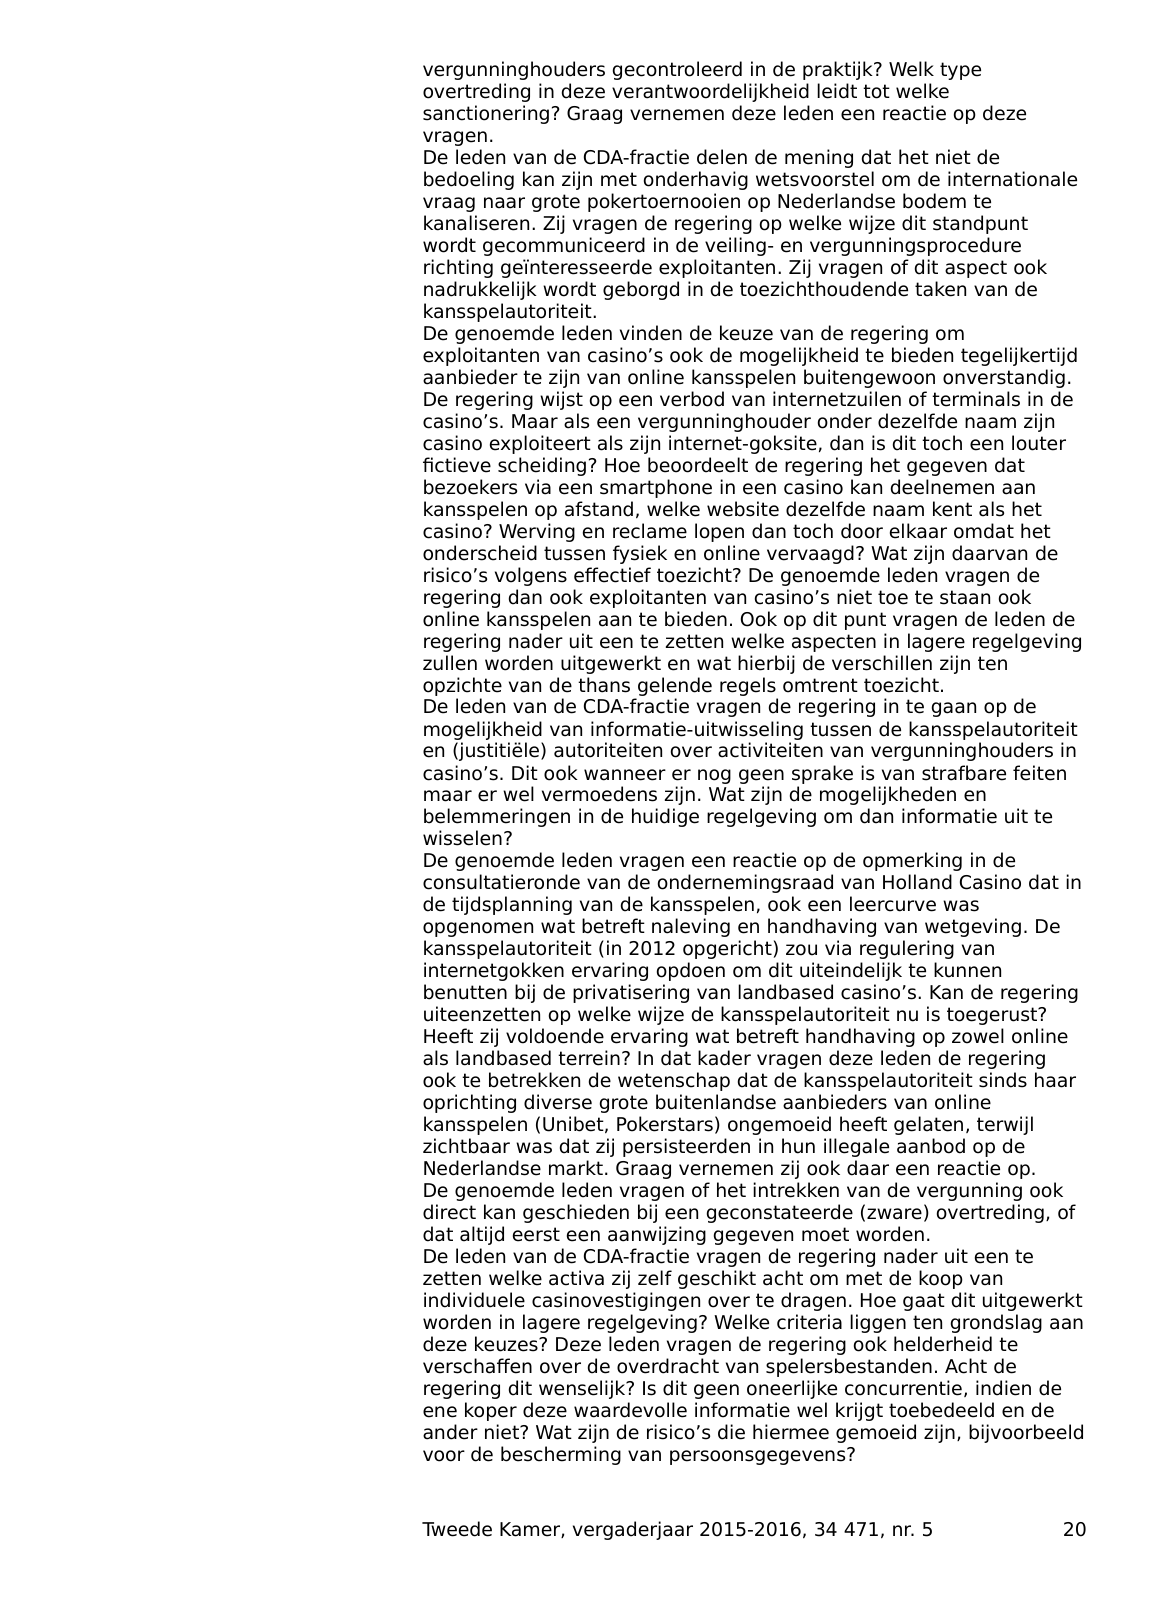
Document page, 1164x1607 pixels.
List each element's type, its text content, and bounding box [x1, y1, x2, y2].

text De leden van de CDA-fractie vragen de regering nader uit een te zetten welke activa zij zelf geschikt acht om met de koop van individuele casinovestigingen over te dragen. Hoe gaat dit uitgewerkt worden in lagere regelgeving? Welke criteria liggen ten grondslag aan deze keuzes? Deze leden vragen de regering ook helderheid te verschaffen over de overdracht van spelersbestanden. Acht de regering dit wenselijk? Is dit geen oneerlijke concurrentie, indien de ene koper deze waardevolle informatie wel krijgt toebedeeld en de ander niet? Wat zijn de risico’s die hiermee gemoeid zijn, bijvoorbeeld voor de bescherming van persoonsgegevens? [422, 1246, 1087, 1466]
text De genoemde leden vragen een reactie op de opmerking in de consultatieronde van de ondernemingsraad van Holland Casino dat in de tijdsplanning van de kansspelen, ook een leercurve was opgenomen wat betreft naleving en handhaving van wetgeving. De kansspelautoriteit (in 2012 opgericht) zou via regulering van internetgokken ervaring opdoen om dit uiteindelijk te kunnen benutten bij de privatisering van landbased casino’s. Kan de regering uiteenzetten op welke wijze de kansspelautoriteit nu is toegerust? Heeft zij voldoende ervaring wat betreft handhaving op zowel online als landbased terrein? In dat kader vragen deze leden de regering ook te betrekken de wetenschap dat de kansspelautoriteit sinds haar oprichting diverse grote buitenlandse aanbieders van online kansspelen (Unibet, Pokerstars) ongemoeid heeft gelaten, terwijl zichtbaar was dat zij persisteerden in hun illegale aanbod op de Nederlandse markt. Graag vernemen zij ook daar een reactie op. [422, 850, 1087, 1180]
text De genoemde leden vragen of het intrekken van de vergunning ook direct kan geschieden bij een geconstateerde (zware) overtreding, of dat altijd eerst een aanwijzing gegeven moet worden. [422, 1180, 1087, 1246]
text De genoemde leden vinden de keuze van de regering om exploitanten van casino’s ook de mogelijkheid te bieden tegelijkertijd aanbieder te zijn van online kansspelen buitengewoon onverstandig. De regering wijst op een verbod van internetzuilen of terminals in de casino’s. Maar als een vergunninghouder onder dezelfde naam zijn casino exploiteert als zijn internet-goksite, dan is dit toch een louter fictieve scheiding? Hoe beoordeelt de regering het gegeven dat bezoekers via een smartphone in een casino kan deelnemen aan kansspelen op afstand, welke website dezelfde naam kent als het casino? Werving en reclame lopen dan toch door elkaar omdat het onderscheid tussen fysiek en online vervaagd? Wat zijn daarvan de risico’s volgens effectief toezicht? De genoemde leden vragen de regering dan ook exploitanten van casino’s niet toe te staan ook online kansspelen aan te bieden. Ook op dit punt vragen de leden de regering nader uit een te zetten welke aspecten in lagere regelgeving zullen worden uitgewerkt en wat hierbij de verschillen zijn ten opzichte van de thans gelende regels omtrent toezicht. [422, 323, 1087, 696]
text De leden van de CDA-fractie vragen de regering in te gaan op de mogelijkheid van informatie-uitwisseling tussen de kansspelautoriteit en (justitiële) autoriteiten over activiteiten van vergunninghouders in casino’s. Dit ook wanneer er nog geen sprake is van strafbare feiten maar er wel vermoedens zijn. Wat zijn de mogelijkheden en belemmeringen in de huidige regelgeving om dan informatie uit te wisselen? [422, 696, 1087, 850]
text De leden van de CDA-fractie delen de mening dat het niet de bedoeling kan zijn met onderhavig wetsvoorstel om de internationale vraag naar grote pokertoernooien op Nederlandse bodem te kanaliseren. Zij vragen de regering op welke wijze dit standpunt wordt gecommuniceerd in de veiling- en vergunningsprocedure richting geïnteresseerde exploitanten. Zij vragen of dit aspect ook nadrukkelijk wordt geborgd in de toezichthoudende taken van de kansspelautoriteit. [422, 147, 1087, 323]
text vergunninghouders gecontroleerd in de praktijk? Welk type overtreding in deze verantwoordelijkheid leidt tot welke sanctionering? Graag vernemen deze leden een reactie op deze vragen. [422, 59, 1087, 147]
